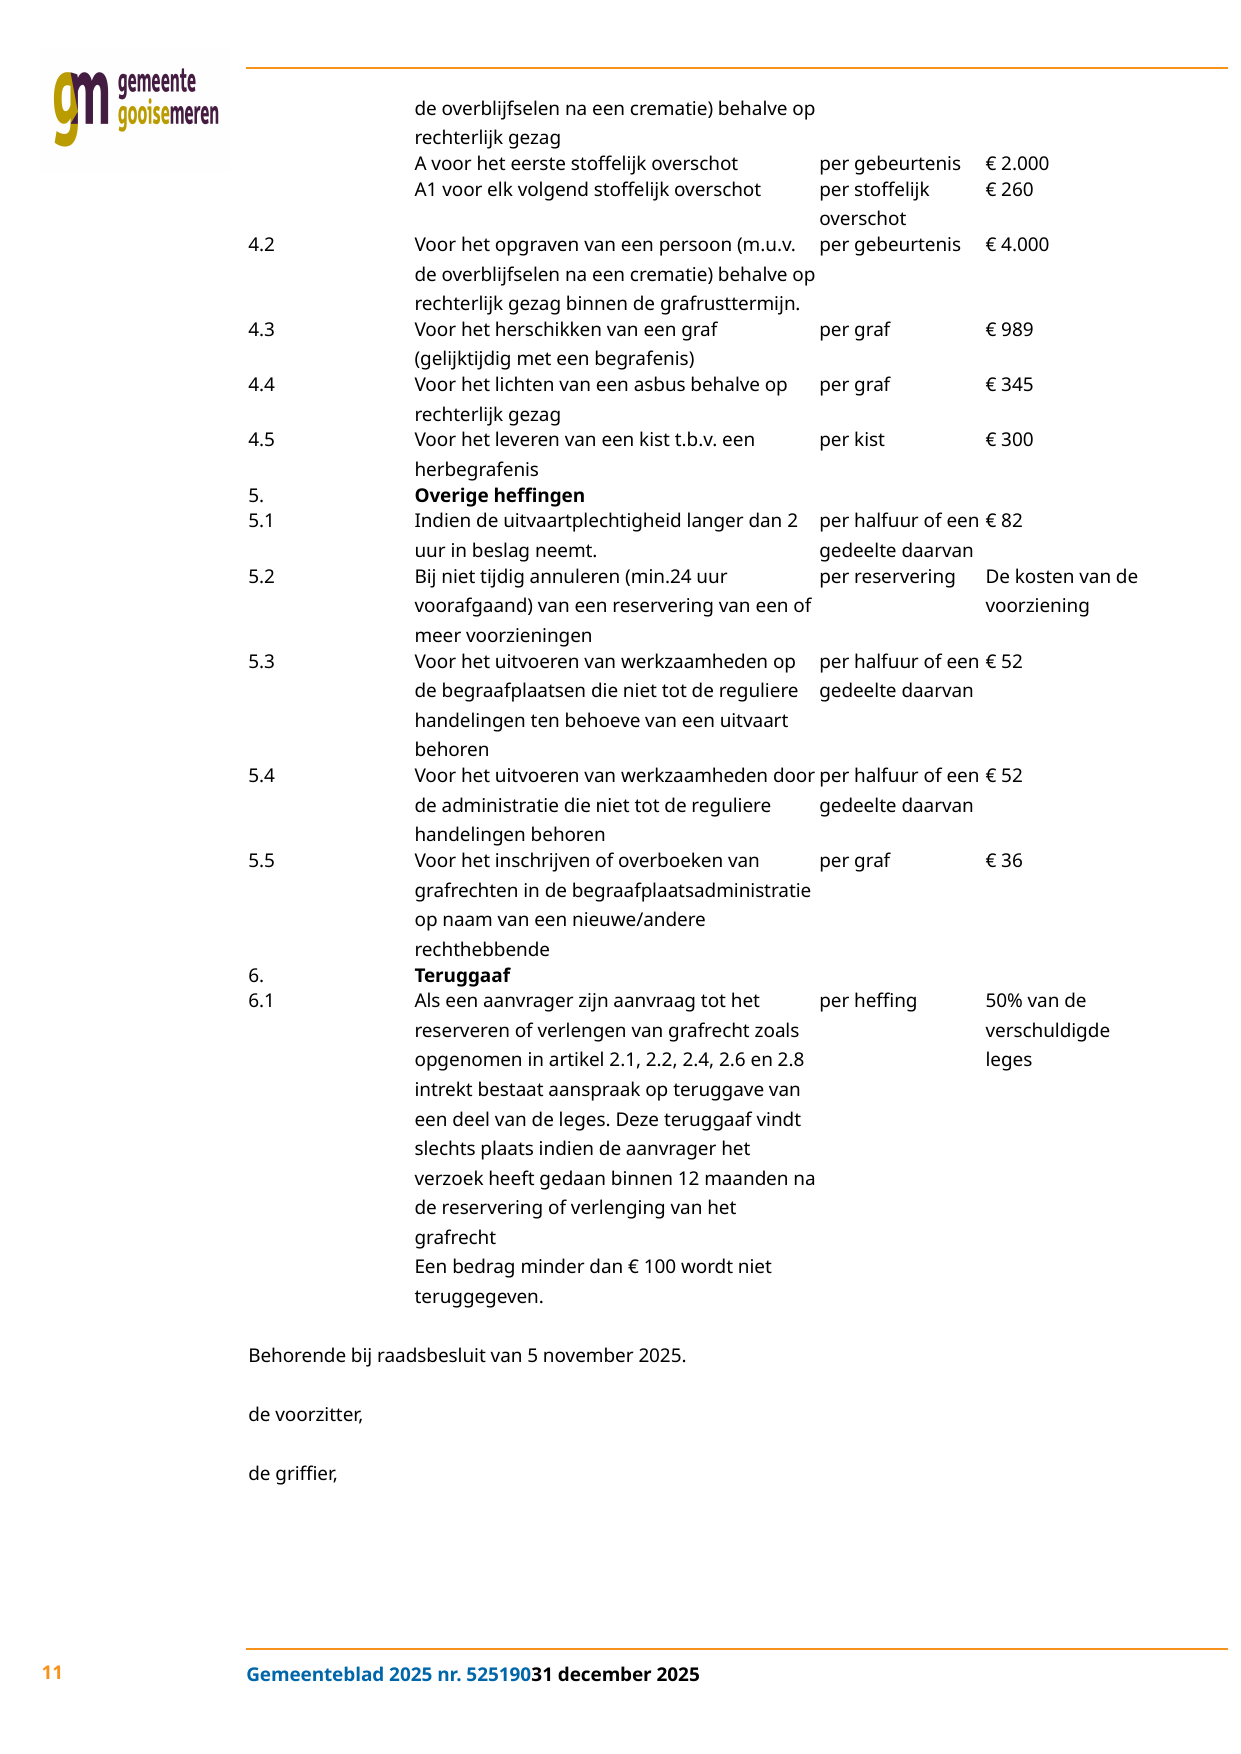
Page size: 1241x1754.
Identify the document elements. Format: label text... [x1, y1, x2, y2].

table_cell Voor het uitvoeren van werkzaamheden op de begraafplaatsen die niet tot de reguliere handelingen ten behoeve van een uitvaart behoren [414, 648, 819, 762]
table_cell € 4.000 [985, 231, 1152, 316]
table_cell € 2.000 [985, 150, 1152, 176]
table_cell € 989 [985, 316, 1152, 371]
table_cell per graf [819, 371, 985, 427]
table_cell Voor het herschikken van een graf (gelijktijdig met een begrafenis) [414, 316, 819, 371]
table_cell [819, 482, 985, 508]
table_cell 5.3 [248, 648, 414, 762]
table_cell 5.4 [248, 763, 414, 847]
table_cell per kist [819, 427, 985, 482]
table_cell per graf [819, 847, 985, 962]
text de griffier, [248, 1460, 1152, 1486]
table_cell 50% van de verschuldigde leges [985, 988, 1152, 1309]
text Behorende bij raadsbesluit van 5 november 2025. [248, 1342, 1152, 1368]
table_cell Indien de uitvaartplechtigheid langer dan 2 uur in beslag neemt. [414, 508, 819, 563]
table_cell [985, 95, 1152, 150]
table_cell 5.5 [248, 847, 414, 962]
table_cell [985, 962, 1152, 987]
text de voorzitter, [248, 1401, 1152, 1427]
table_cell De kosten van de voorziening [985, 563, 1152, 648]
table_cell 6.1 [248, 988, 414, 1309]
table_cell Overige heffingen [414, 482, 819, 508]
table_cell € 300 [985, 427, 1152, 482]
table_cell [985, 482, 1152, 508]
table_cell per gebeurtenis [819, 231, 985, 316]
table_cell per halfuur of een gedeelte daarvan [819, 763, 985, 847]
table_cell [819, 95, 985, 150]
table_cell per graf [819, 316, 985, 371]
table_cell Bij niet tijdig annuleren (min.24 uur voorafgaand) van een reservering van een of meer voorzieningen [414, 563, 819, 648]
table_cell € 52 [985, 648, 1152, 762]
table_cell per halfuur of een gedeelte daarvan [819, 508, 985, 563]
table_cell [248, 95, 414, 231]
table_cell 5.2 [248, 563, 414, 648]
table_cell A1 voor elk volgend stoffelijk overschot [414, 176, 819, 231]
table_cell per halfuur of een gedeelte daarvan [819, 648, 985, 762]
table_cell 5.1 [248, 508, 414, 563]
table_cell Als een aanvrager zijn aanvraag tot het reserveren of verlengen van grafrecht zoals opgenomen in artikel 2.1, 2.2, 2.4, 2.6 en 2.8 intrekt bestaat aanspraak op teruggave van een deel van de leges. Deze teruggaaf vindt slechts plaats indien de aanvrager het verzoek heeft gedaan binnen 12 maanden na de reservering of verlenging van het grafrecht Een bedrag minder dan € 100 wordt niet teruggegeven. [414, 988, 819, 1309]
table_cell € 82 [985, 508, 1152, 563]
table_cell 4.3 [248, 316, 414, 371]
table_cell € 52 [985, 763, 1152, 847]
table_cell per gebeurtenis [819, 150, 985, 176]
table_cell Voor het inschrijven of overboeken van grafrechten in de begraafplaatsadministratie op naam van een nieuwe/andere rechthebbende [414, 847, 819, 962]
table_cell € 36 [985, 847, 1152, 962]
table_cell Voor het uitvoeren van werkzaamheden door de administratie die niet tot de reguliere handelingen behoren [414, 763, 819, 847]
table_cell de overblijfselen na een crematie) behalve op rechterlijk gezag [414, 95, 819, 150]
table_cell [819, 962, 985, 987]
table_cell 4.2 [248, 231, 414, 316]
table_cell Teruggaaf [414, 962, 819, 987]
table_cell 5. [248, 482, 414, 508]
table_cell 4.5 [248, 427, 414, 482]
table_cell € 345 [985, 371, 1152, 427]
picture [41, 47, 231, 172]
table_cell per stoffelijk overschot [819, 176, 985, 231]
table_cell 4.4 [248, 371, 414, 427]
table_cell € 260 [985, 176, 1152, 231]
table_cell Voor het opgraven van een persoon (m.u.v. de overblijfselen na een crematie) behalve op rechterlijk gezag binnen de grafrusttermijn. [414, 231, 819, 316]
table_cell per heffing [819, 988, 985, 1309]
table_cell Voor het leveren van een kist t.b.v. een herbegrafenis [414, 427, 819, 482]
table_cell per reservering [819, 563, 985, 648]
table_cell Voor het lichten van een asbus behalve op rechterlijk gezag [414, 371, 819, 427]
table_cell A voor het eerste stoffelijk overschot [414, 150, 819, 176]
table_cell 6. [248, 962, 414, 987]
